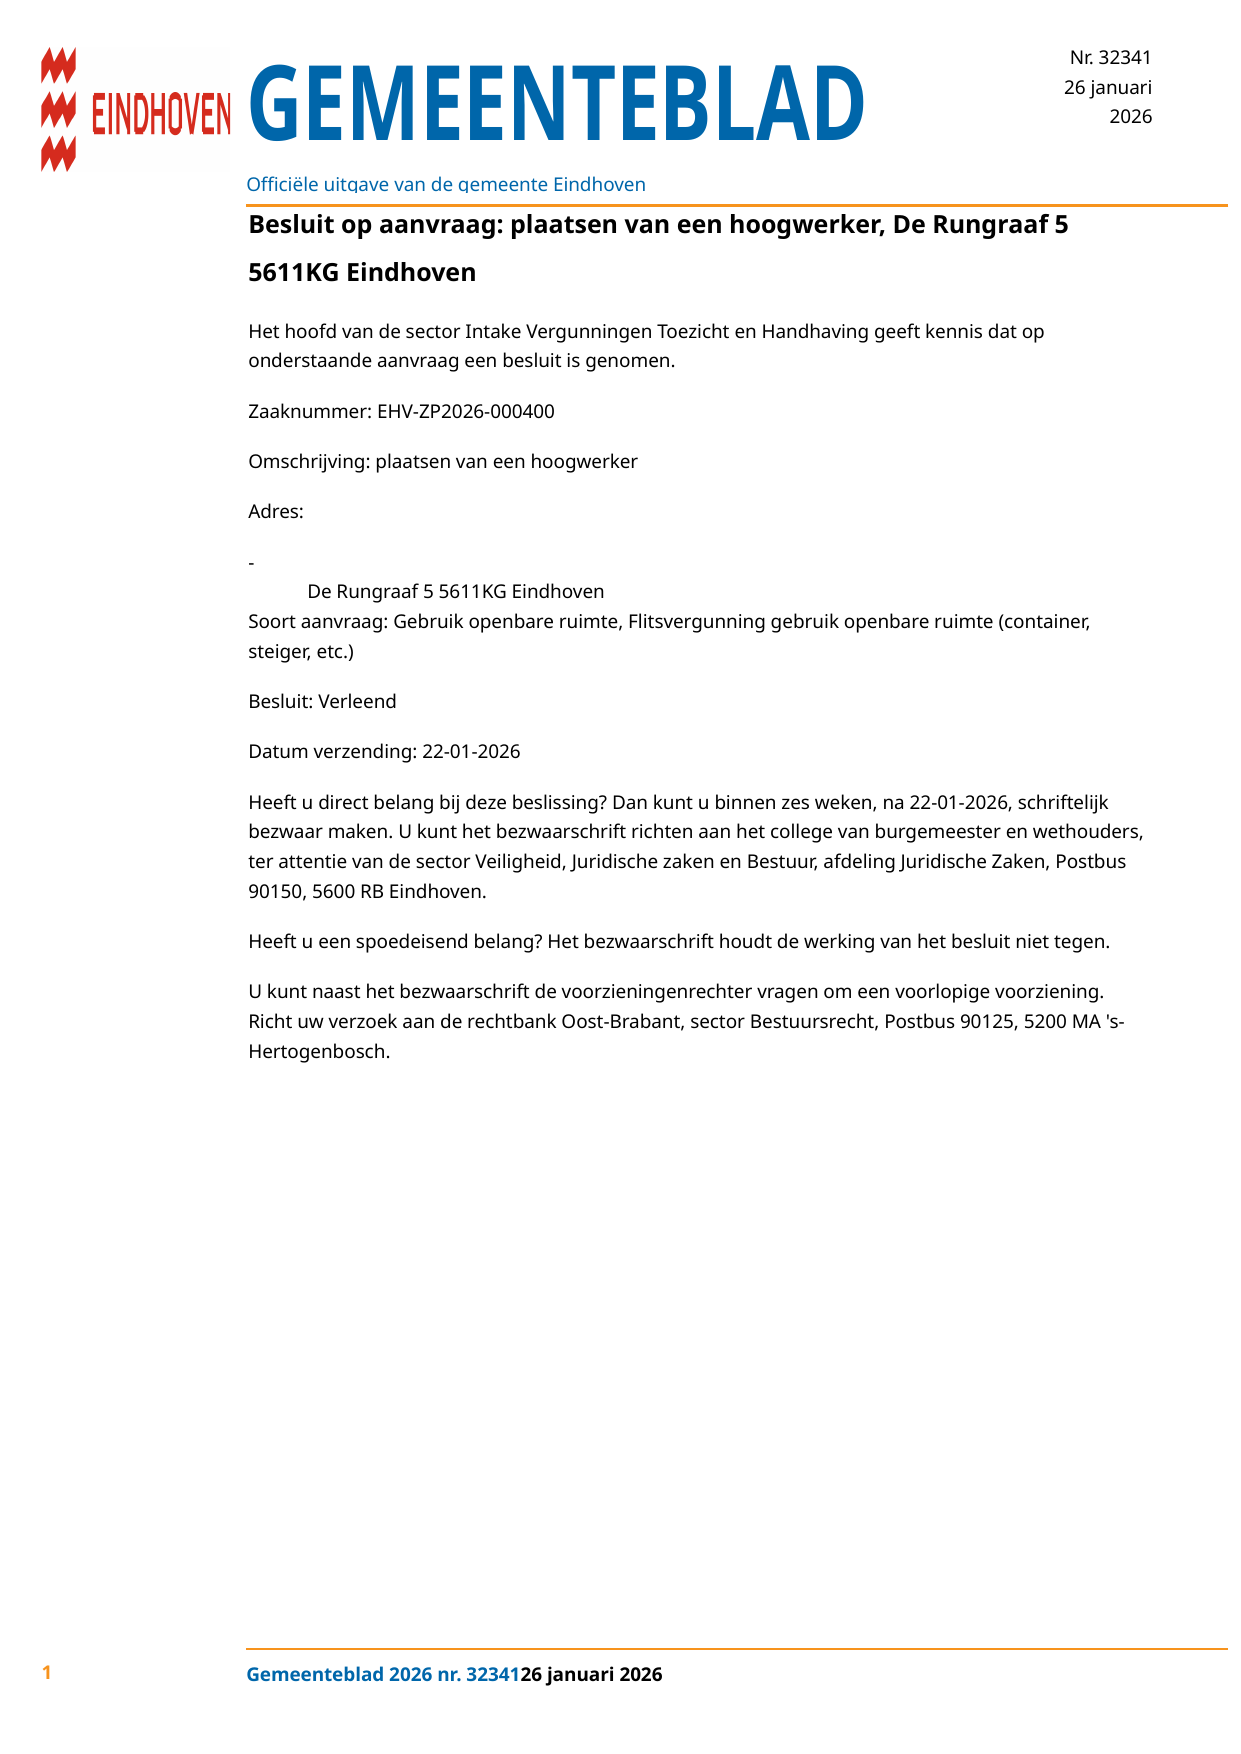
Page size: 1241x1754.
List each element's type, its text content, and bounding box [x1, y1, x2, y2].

picture [41, 47, 231, 172]
text Zaaknummer: EHV-ZP2026-000400 [248, 398, 1152, 424]
list De Rungraaf 5 5611KG Eindhoven [248, 579, 1152, 604]
text Heeft u direct belang bij deze beslissing? Dan kunt u binnen zes weken, na 22-01-2026, schriftelijk bezwaar maken. U kunt het bezwaarschrift richten aan het college van burgemeester en wethouders, ter attentie van de sector Veiligheid, Juridische zaken en Bestuur, afdeling Juridische Zaken, Postbus 90150, 5600 RB Eindhoven. [248, 789, 1152, 904]
text Datum verzending: 22-01-2026 [248, 739, 1152, 764]
text U kunt naast het bezwaarschrift de voorzieningenrechter vragen om een voorlopige voorziening. Richt uw verzoek aan de rechtbank Oost-Brabant, sector Bestuursrecht, Postbus 90125, 5200 MA 's-Hertogenbosch. [248, 979, 1152, 1064]
text Besluit op aanvraag: plaatsen van een hoogwerker, De Rungraaf 5 5611KG Eindhoven [248, 207, 1152, 288]
text Omschrijving: plaatsen van een hoogwerker [248, 448, 1152, 474]
text Het hoofd van de sector Intake Vergunningen Toezicht en Handhaving geeft kennis dat op onderstaande aanvraag een besluit is genomen. [248, 318, 1152, 373]
text Heeft u een spoedeisend belang? Het bezwaarschrift houdt de werking van het besluit niet tegen. [248, 928, 1152, 954]
text Adres: [248, 499, 1152, 524]
text Besluit: Verleend [248, 688, 1152, 714]
text Soort aanvraag: Gebruik openbare ruimte, Flitsvergunning gebruik openbare ruimte (container, steiger, etc.) [248, 608, 1152, 664]
